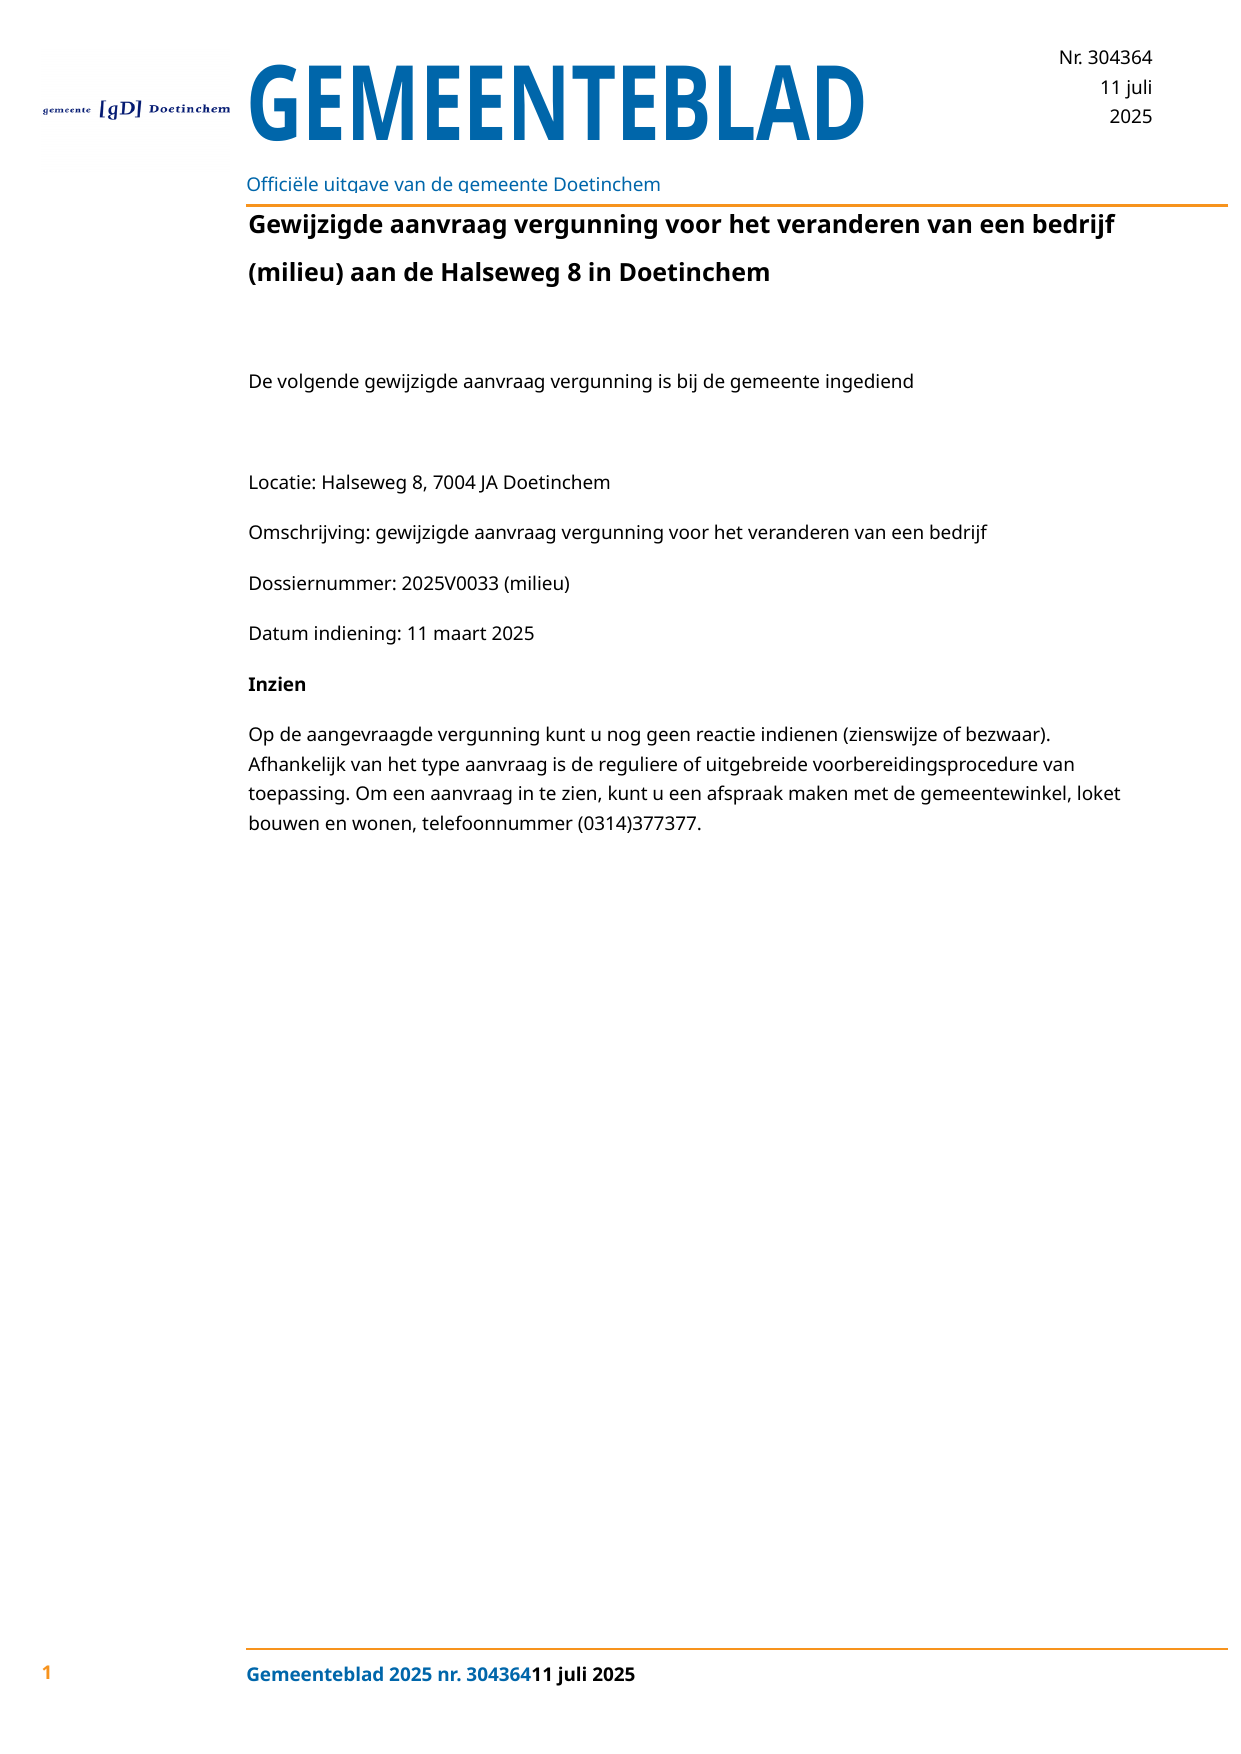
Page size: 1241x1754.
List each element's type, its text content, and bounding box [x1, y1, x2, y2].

picture [41, 47, 231, 172]
text Op de aangevraagde vergunning kunt u nog geen reactie indienen (zienswijze of bezwaar). Afhankelijk van het type aanvraag is de reguliere of uitgebreide voorbereidingsprocedure van toepassing. Om een aanvraag in te zien, kunt u een afspraak maken met de gemeentewinkel, loket bouwen en wonen, telefoonnummer (0314)377377. [248, 721, 1152, 836]
text Gewijzigde aanvraag vergunning voor het veranderen van een bedrijf (milieu) aan de Halseweg 8 in Doetinchem [248, 207, 1152, 288]
text De volgende gewijzigde aanvraag vergunning is bij de gemeente ingediend [248, 368, 1152, 394]
text Inzien [248, 671, 1152, 697]
text Locatie: Halseweg 8, 7004 JA Doetinchem [248, 469, 1152, 495]
text Dossiernummer: 2025V0033 (milieu) [248, 570, 1152, 596]
text Omschrijving: gewijzigde aanvraag vergunning voor het veranderen van een bedrijf [248, 519, 1152, 545]
text Datum indiening: 11 maart 2025 [248, 620, 1152, 646]
